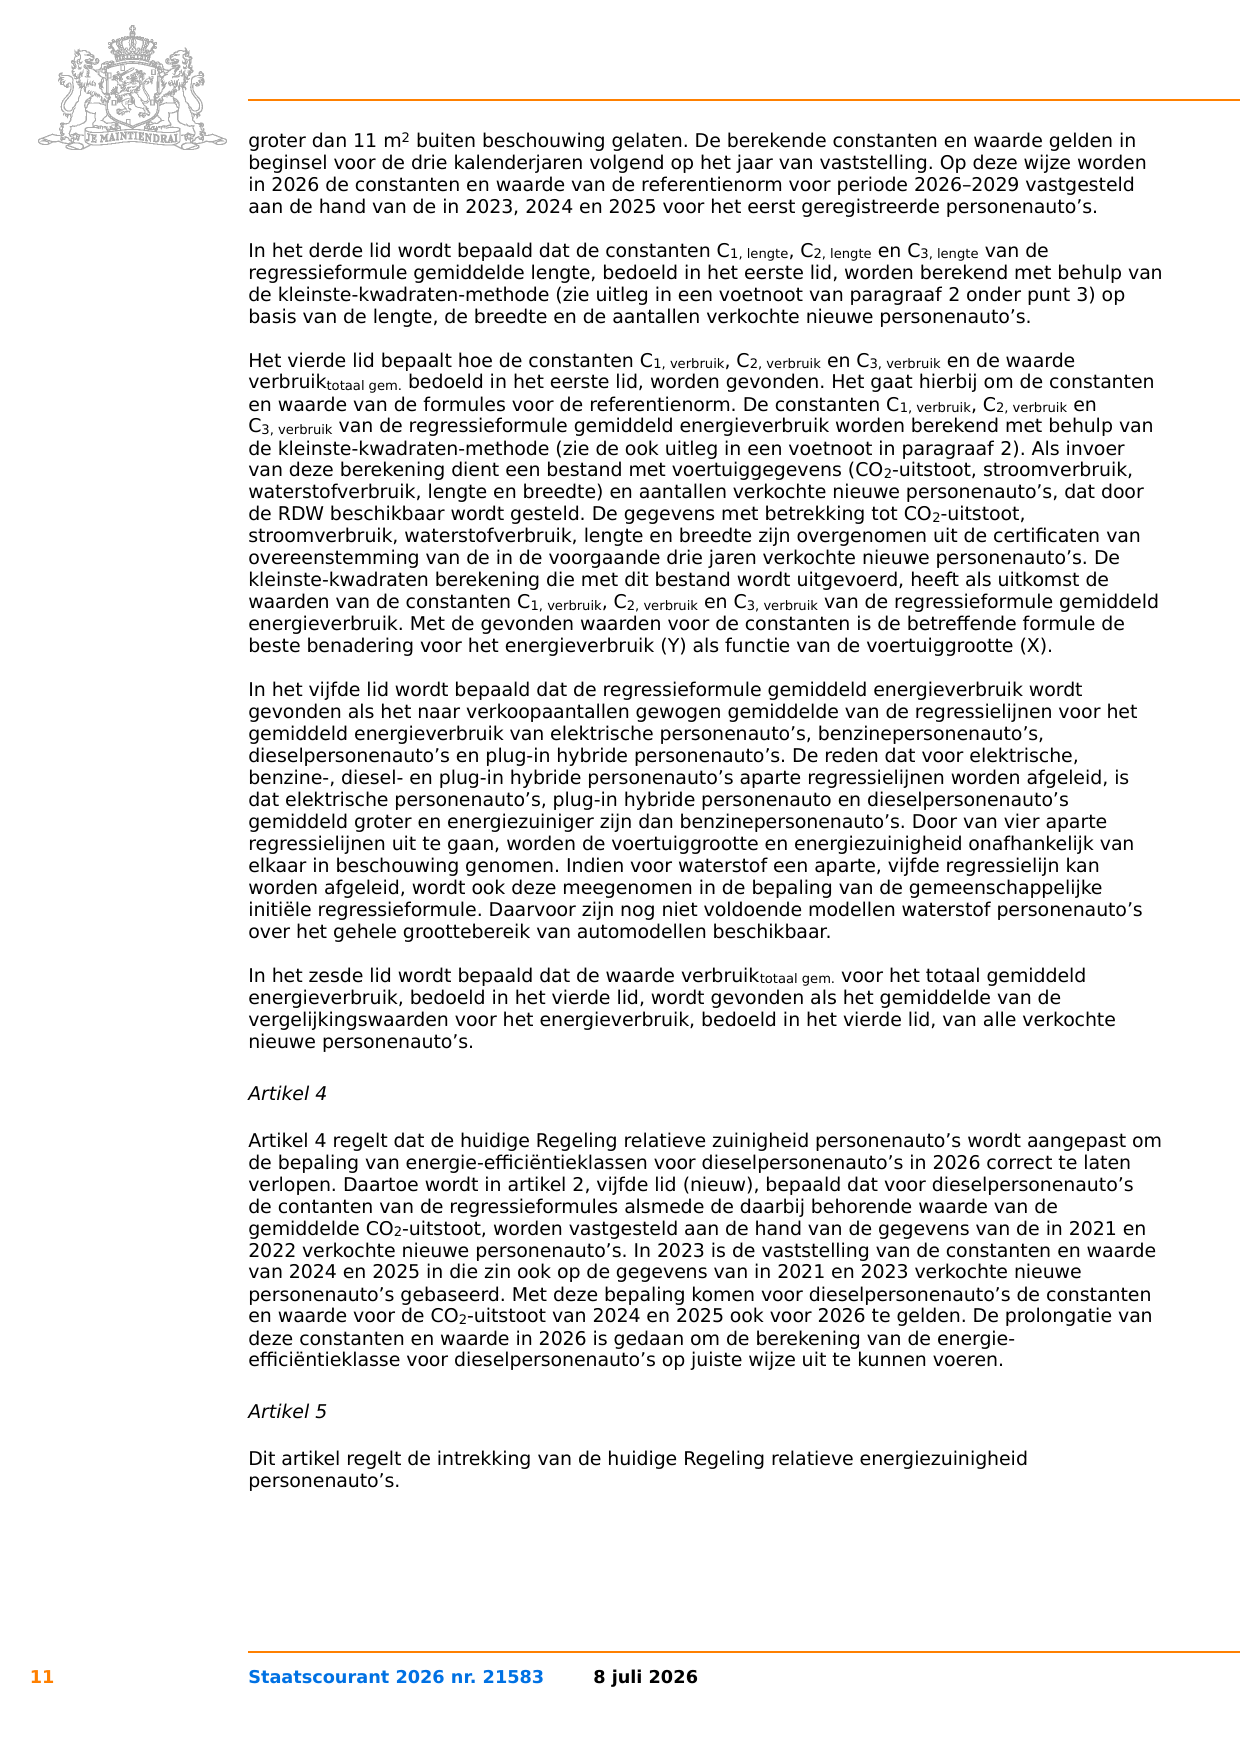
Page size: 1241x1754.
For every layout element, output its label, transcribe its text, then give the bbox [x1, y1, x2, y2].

subtitle Artikel 5 [248, 1401, 1163, 1423]
text In het vijfde lid wordt bepaald dat de regressieformule gemiddeld energieverbruik wordt gevonden als het naar verkoopaantallen gewogen gemiddelde van de regressielijnen voor het gemiddeld energieverbruik van elektrische personenauto’s, benzinepersonenauto’s, dieselpersonenauto’s en plug-in hybride personenauto’s. De reden dat voor elektrische, benzine-, diesel- en plug-in hybride personenauto’s aparte regressielijnen worden afgeleid, is dat elektrische personenauto’s, plug-in hybride personenauto en dieselpersonenauto’s gemiddeld groter en energiezuiniger zijn dan benzinepersonenauto’s. Door van vier aparte regressielijnen uit te gaan, worden de voertuiggrootte en energiezuinigheid onafhankelijk van elkaar in beschouwing genomen. Indien voor waterstof een aparte, vijfde regressielijn kan worden afgeleid, wordt ook deze meegenomen in de bepaling van de gemeenschappelijke initiële regressieformule. Daarvoor zijn nog niet voldoende modellen waterstof personenauto’s over het gehele groottebereik van automodellen beschikbaar. [248, 679, 1163, 943]
picture [38, 25, 227, 150]
text groter dan 11 m2 buiten beschouwing gelaten. De berekende constanten en waarde gelden in beginsel voor de drie kalenderjaren volgend op het jaar van vaststelling. Op deze wijze worden in 2026 de constanten en waarde van de referentienorm voor periode 2026–2029 vastgesteld aan de hand van de in 2023, 2024 en 2025 voor het eerst geregistreerde personenauto’s. [248, 130, 1163, 218]
text Dit artikel regelt de intrekking van de huidige Regeling relatieve energiezuinigheid personenauto’s. [248, 1448, 1163, 1492]
subtitle Artikel 4 [248, 1083, 1163, 1104]
text In het zesde lid wordt bepaald dat de waarde verbruiktotaal gem. voor het totaal gemiddeld energieverbruik, bedoeld in het vierde lid, wordt gevonden als het gemiddelde van de vergelijkingswaarden voor het energieverbruik, bedoeld in het vierde lid, van alle verkochte nieuwe personenauto’s. [248, 965, 1163, 1053]
text Artikel 4 regelt dat de huidige Regeling relatieve zuinigheid personenauto’s wordt aangepast om de bepaling van energie-efficiëntieklassen voor dieselpersonenauto’s in 2026 correct te laten verlopen. Daartoe wordt in artikel 2, vijfde lid (nieuw), bepaald dat voor dieselpersonenauto’s de contanten van de regressieformules alsmede de daarbij behorende waarde van de gemiddelde CO2-uitstoot, worden vastgesteld aan de hand van de gegevens van de in 2021 en 2022 verkochte nieuwe personenauto’s. In 2023 is de vaststelling van de constanten en waarde van 2024 en 2025 in die zin ook op de gegevens van in 2021 en 2023 verkochte nieuwe personenauto’s gebaseerd. Met deze bepaling komen voor dieselpersonenauto’s de constanten en waarde voor de CO2-uitstoot van 2024 en 2025 ook voor 2026 te gelden. De prolongatie van deze constanten en waarde in 2026 is gedaan om de berekening van de energie-efficiëntieklasse voor dieselpersonenauto’s op juiste wijze uit te kunnen voeren. [248, 1129, 1163, 1371]
text In het derde lid wordt bepaald dat de constanten C1, lengte, C2, lengte en C3, lengte van de regressieformule gemiddelde lengte, bedoeld in het eerste lid, worden berekend met behulp van de kleinste-kwadraten-methode (zie uitleg in een voetnoot van paragraaf 2 onder punt 3) op basis van de lengte, de breedte en de aantallen verkochte nieuwe personenauto’s. [248, 240, 1163, 328]
text Het vierde lid bepaalt hoe de constanten C1, verbruik, C2, verbruik en C3, verbruik en de waarde verbruiktotaal gem. bedoeld in het eerste lid, worden gevonden. Het gaat hierbij om de constanten en waarde van de formules voor de referentienorm. De constanten C1, verbruik, C2, verbruik en C3, verbruik van de regressieformule gemiddeld energieverbruik worden berekend met behulp van de kleinste-kwadraten-methode (zie de ook uitleg in een voetnoot in paragraaf 2). Als invoer van deze berekening dient een bestand met voertuiggegevens (CO2-uitstoot, stroomverbruik, waterstofverbruik, lengte en breedte) en aantallen verkochte nieuwe personenauto’s, dat door de RDW beschikbaar wordt gesteld. De gegevens met betrekking tot CO2-uitstoot, stroomverbruik, waterstofverbruik, lengte en breedte zijn overgenomen uit de certificaten van overeenstemming van de in de voorgaande drie jaren verkochte nieuwe personenauto’s. De kleinste-kwadraten berekening die met dit bestand wordt uitgevoerd, heeft als uitkomst de waarden van de constanten C1, verbruik, C2, verbruik en C3, verbruik van de regressieformule gemiddeld energieverbruik. Met de gevonden waarden voor de constanten is de betreffende formule de beste benadering voor het energieverbruik (Y) als functie van de voertuiggrootte (X). [248, 349, 1163, 657]
